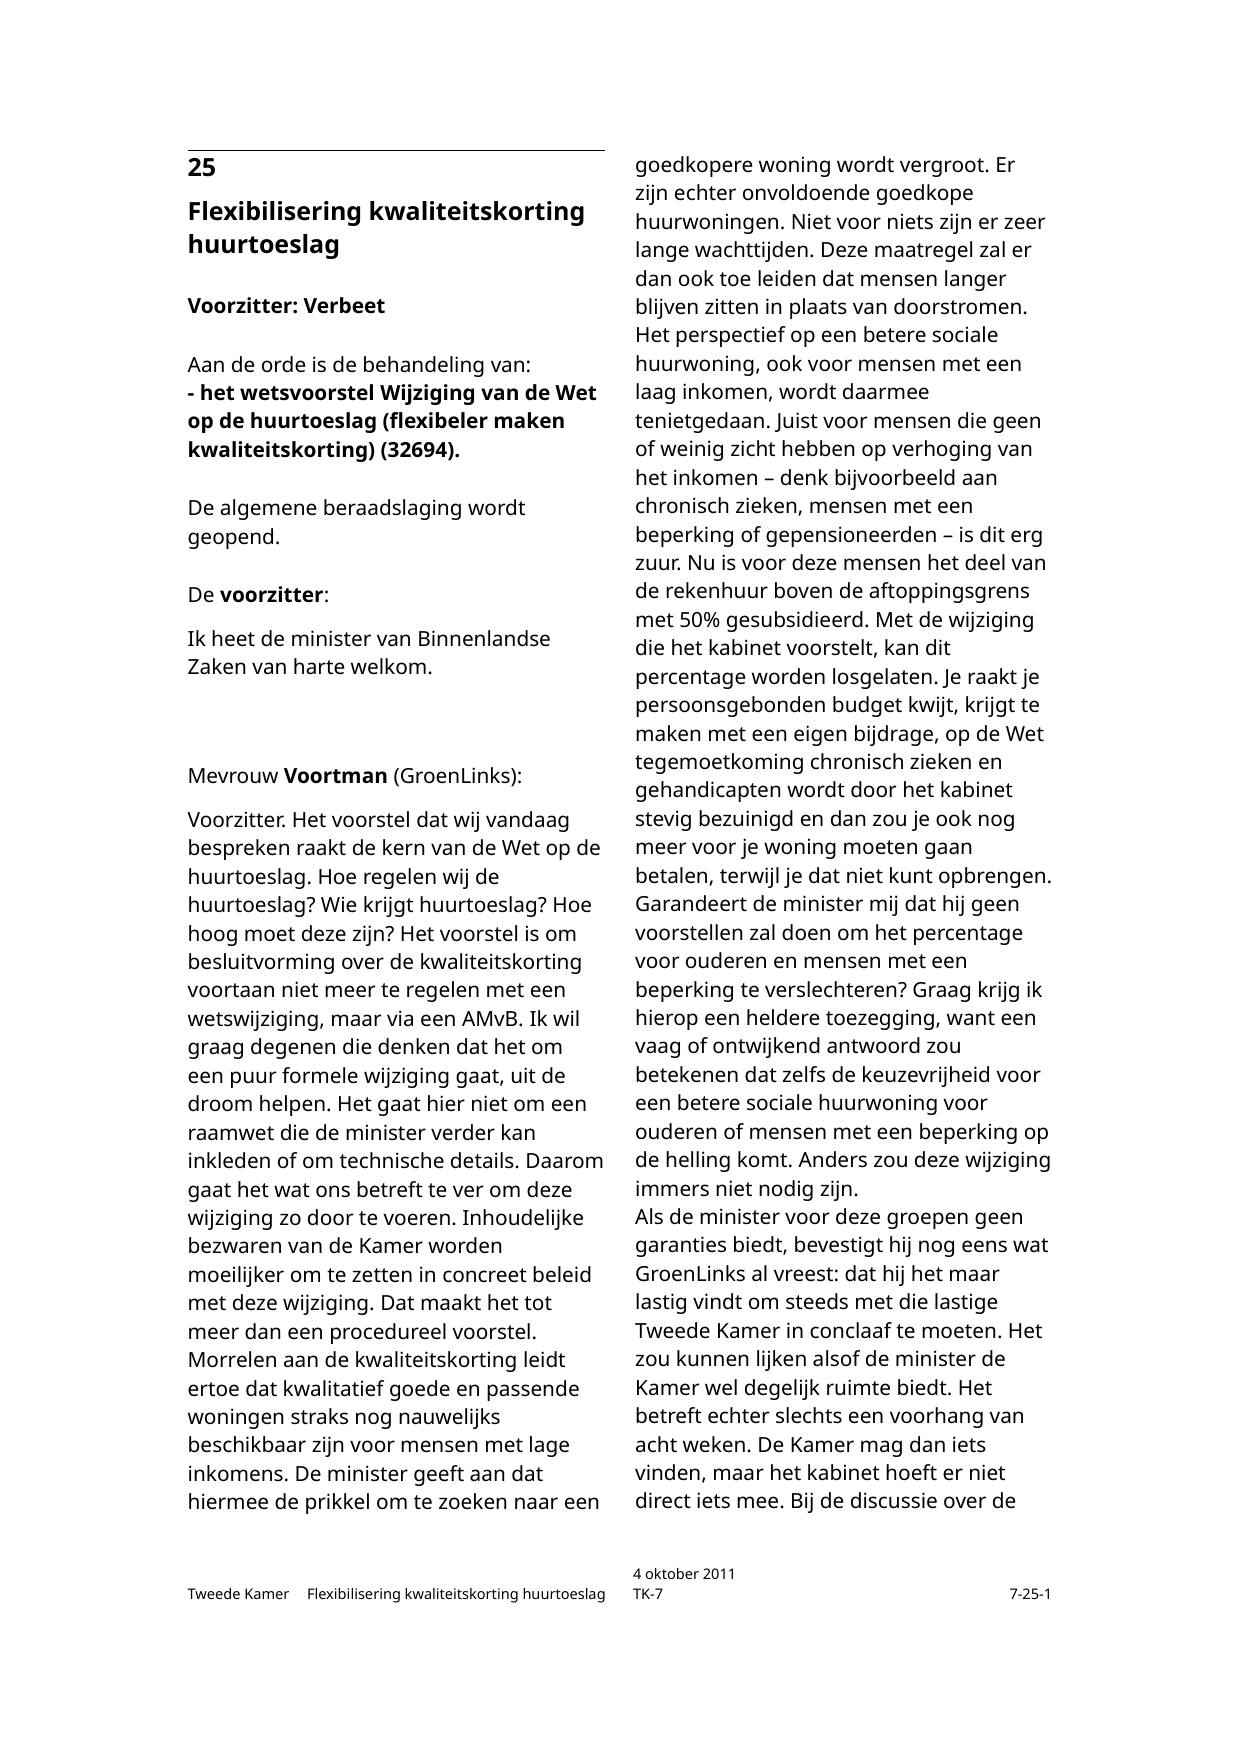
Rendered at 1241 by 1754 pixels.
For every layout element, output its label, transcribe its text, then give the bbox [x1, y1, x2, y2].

text Voorzitter: Verbeet [187, 291, 605, 320]
text Voorzitter. Het voorstel dat wij vandaag bespreken raakt de kern van de Wet op de huurtoeslag. Hoe regelen wij de huurtoeslag? Wie krijgt huurtoeslag? Hoe hoog moet deze zijn? Het voorstel is om besluitvorming over de kwaliteitskorting voortaan niet meer te regelen met een wetswijziging, maar via een AMvB. Ik wil graag degenen die denken dat het om een puur formele wijziging gaat, uit de droom helpen. Het gaat hier niet om een raamwet die de minister verder kan inkleden of om technische details. Daarom gaat het wat ons betreft te ver om deze wijziging zo door te voeren. Inhoudelijke bezwaren van de Kamer worden moeilijker om te zetten in concreet beleid met deze wijziging. Dat maakt het tot meer dan een procedureel voorstel. [187, 805, 605, 1345]
text De algemene beraadslaging wordt geopend. [187, 493, 605, 550]
text Aan de orde is de behandeling van: [187, 350, 605, 378]
text Flexibilisering kwaliteitskorting huurtoeslag [187, 193, 605, 261]
text - het wetsvoorstel Wijziging van de Wet op de huurtoeslag (flexibeler maken kwaliteitskorting) (32694). [187, 378, 605, 463]
text Mevrouw Voortman (GroenLinks): [187, 762, 605, 790]
text Als de minister voor deze groepen geen garanties biedt, bevestigt hij nog eens wat GroenLinks al vreest: dat hij het maar lastig vindt om steeds met die lastige Tweede Kamer in conclaaf te moeten. Het zou kunnen lijken alsof de minister de Kamer wel degelijk ruimte biedt. Het betreft echter slechts een voorhang van acht weken. De Kamer mag dan iets vinden, maar het kabinet hoeft er niet direct iets mee. Bij de discussie over de [635, 1202, 1053, 1515]
text De voorzitter: [187, 580, 605, 609]
text 25 [187, 151, 605, 184]
text Morrelen aan de kwaliteitskorting leidt ertoe dat kwalitatief goede en passende woningen straks nog nauwelijks beschikbaar zijn voor mensen met lage inkomens. De minister geeft aan dat hiermee de prikkel om te zoeken naar een [187, 1345, 605, 1516]
text Ik heet de minister van Binnenlandse Zaken van harte welkom. [187, 624, 605, 681]
text goedkopere woning wordt vergroot. Er zijn echter onvoldoende goedkope huurwoningen. Niet voor niets zijn er zeer lange wachttijden. Deze maatregel zal er dan ook toe leiden dat mensen langer blijven zitten in plaats van doorstromen. Het perspectief op een betere sociale huurwoning, ook voor mensen met een laag inkomen, wordt daarmee tenietgedaan. Juist voor mensen die geen of weinig zicht hebben op verhoging van het inkomen – denk bijvoorbeeld aan chronisch zieken, mensen met een beperking of gepensioneerden – is dit erg zuur. Nu is voor deze mensen het deel van de rekenhuur boven de aftoppingsgrens met 50% gesubsidieerd. Met de wijziging die het kabinet voorstelt, kan dit percentage worden losgelaten. Je raakt je persoonsgebonden budget kwijt, krijgt te maken met een eigen bijdrage, op de Wet tegemoetkoming chronisch zieken en gehandicapten wordt door het kabinet stevig bezuinigd en dan zou je ook nog meer voor je woning moeten gaan betalen, terwijl je dat niet kunt opbrengen. Garandeert de minister mij dat hij geen voorstellen zal doen om het percentage voor ouderen en mensen met een beperking te verslechteren? Graag krijg ik hierop een heldere toezegging, want een vaag of ontwijkend antwoord zou betekenen dat zelfs de keuzevrijheid voor een betere sociale huurwoning voor ouderen of mensen met een beperking op de helling komt. Anders zou deze wijziging immers niet nodig zijn. [635, 150, 1053, 1202]
text  [187, 711, 605, 739]
